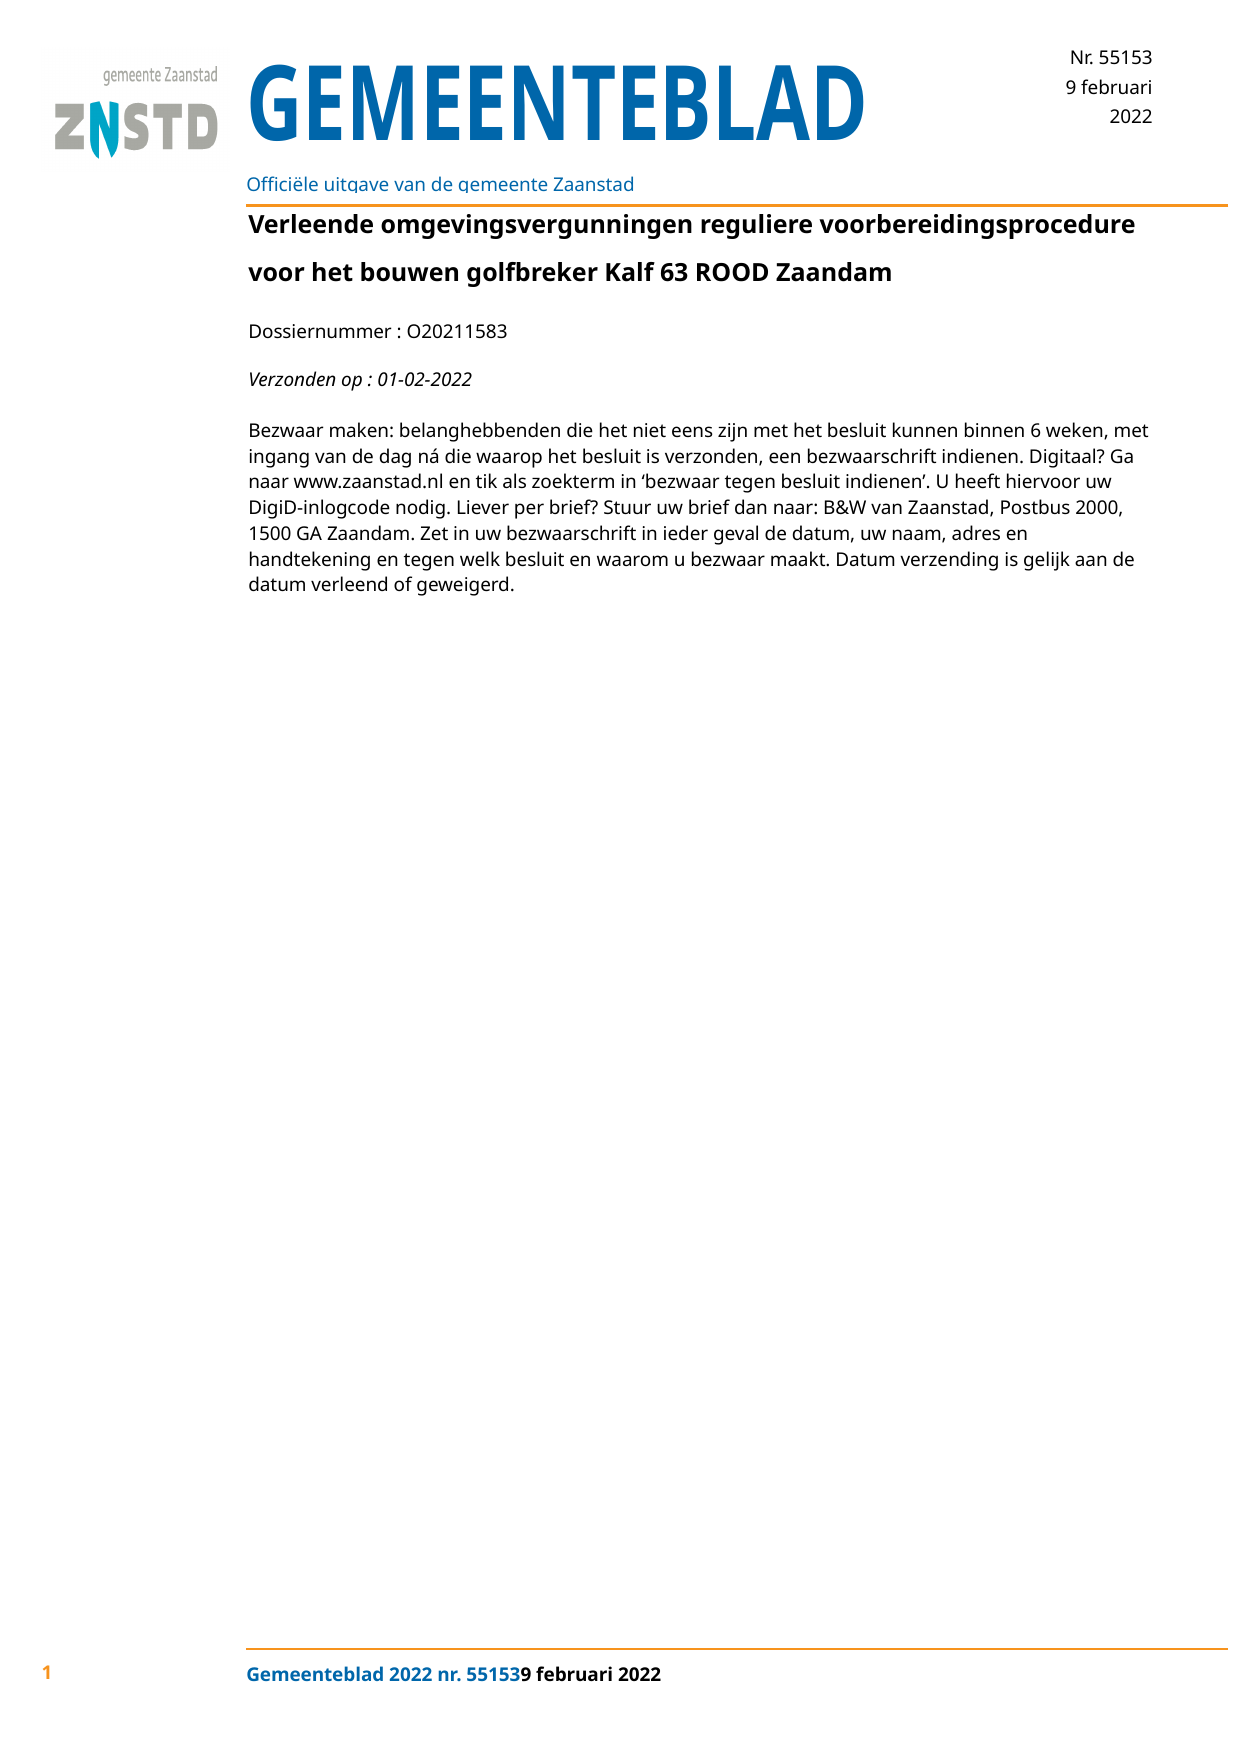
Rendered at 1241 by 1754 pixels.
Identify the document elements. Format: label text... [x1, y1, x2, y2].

picture [41, 47, 231, 172]
text Verzonden op : 01-02-2022 [248, 366, 1152, 391]
text Dossiernummer : O20211583 [248, 318, 1152, 344]
text Verleende omgevingsvergunningen reguliere voorbereidingsprocedure voor het bouwen golfbreker Kalf 63 ROOD Zaandam [248, 207, 1152, 288]
text Bezwaar maken: belanghebbenden die het niet eens zijn met het besluit kunnen binnen 6 weken, met ingang van de dag ná die waarop het besluit is verzonden, een bezwaarschrift indienen. Digitaal? Ga naar www.zaanstad.nl en tik als zoekterm in ‘bezwaar tegen besluit indienen’. U heeft hiervoor uw DigiD-inlogcode nodig. Liever per brief? Stuur uw brief dan naar: B&W van Zaanstad, Postbus 2000, 1500 GA Zaandam. Zet in uw bezwaarschrift in ieder geval de datum, uw naam, adres en handtekening en tegen welk besluit en waarom u bezwaar maakt. Datum verzending is gelijk aan de datum verleend of geweigerd. [248, 417, 1152, 597]
